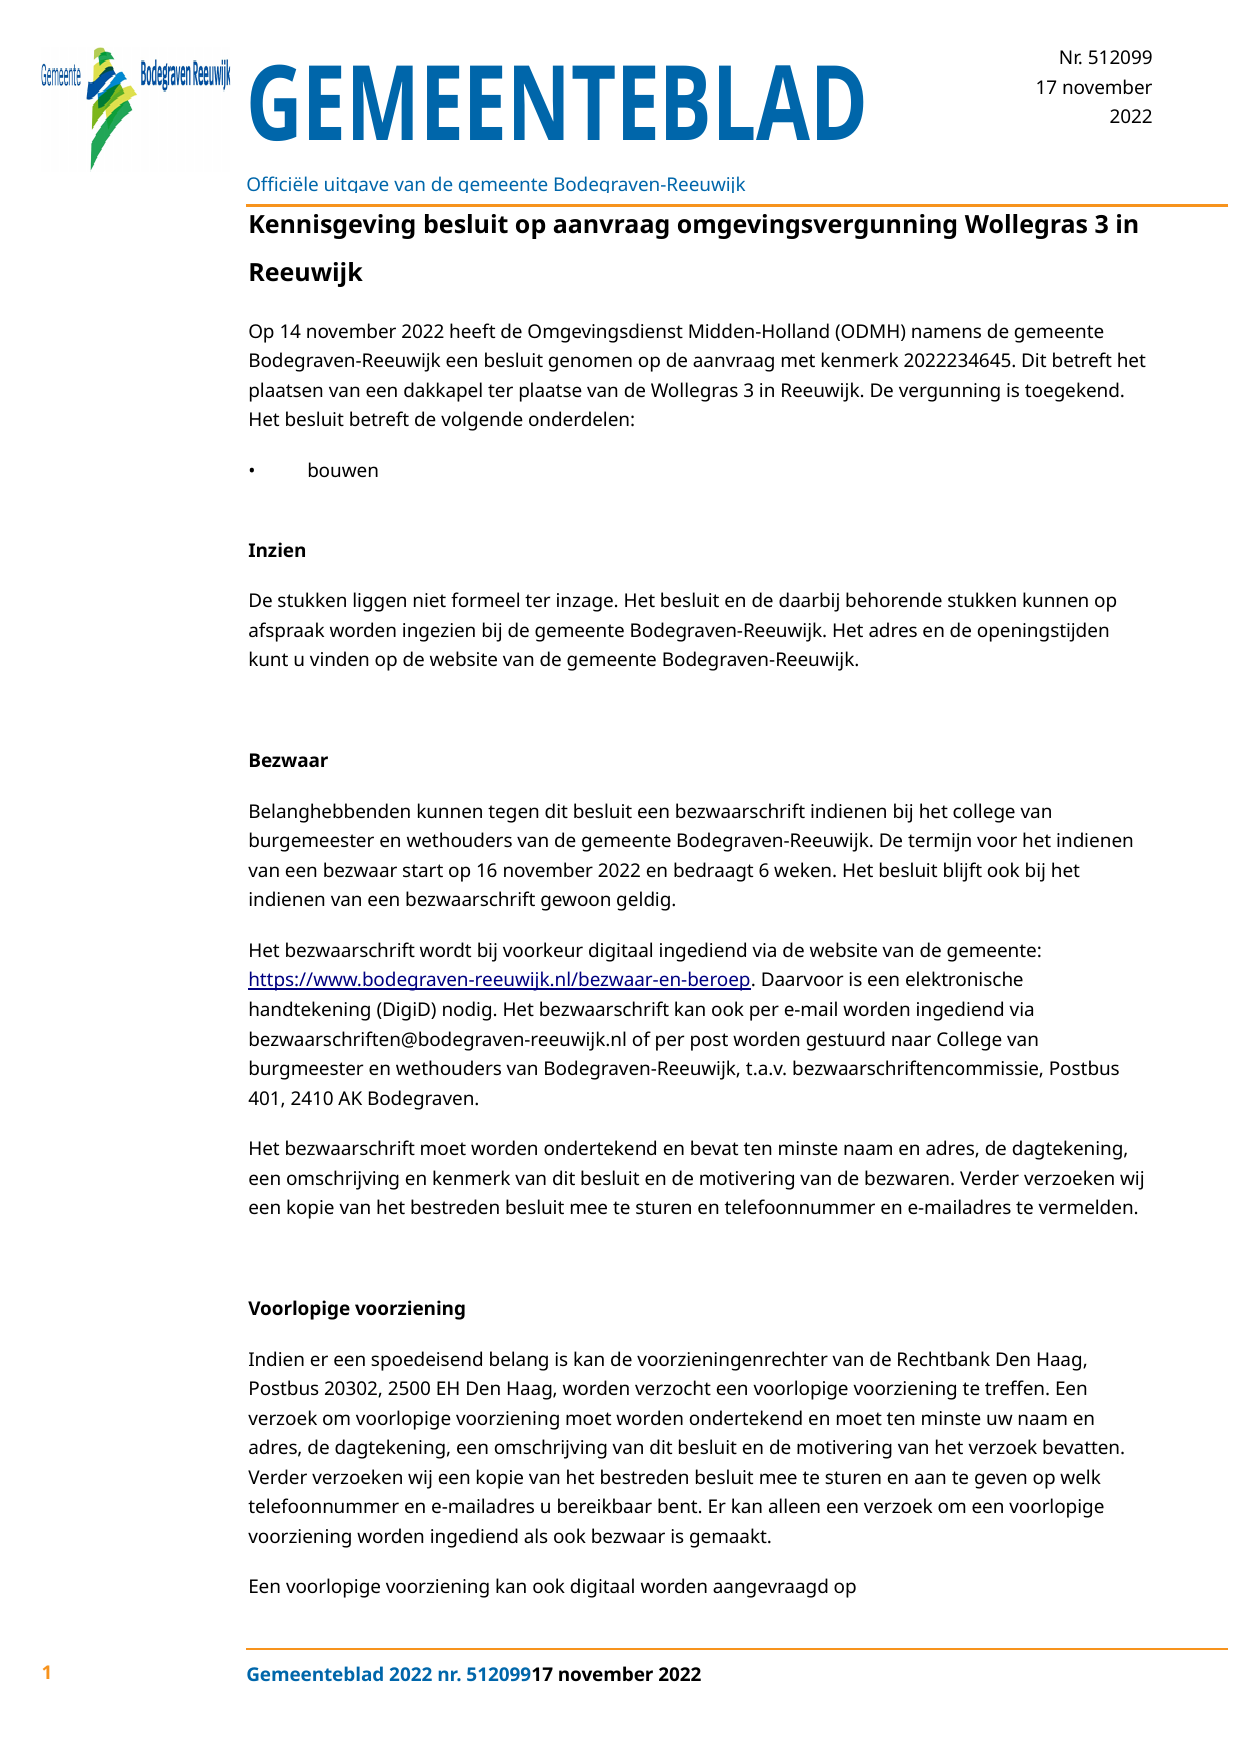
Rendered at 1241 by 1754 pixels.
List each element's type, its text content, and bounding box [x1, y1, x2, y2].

list bouwen [248, 457, 1152, 483]
text Op 14 november 2022 heeft de Omgevingsdienst Midden-Holland (ODMH) namens de gemeente Bodegraven-Reeuwijk een besluit genomen op de aanvraag met kenmerk 2022234645. Dit betreft het plaatsen van een dakkapel ter plaatse van de Wollegras 3 in Reeuwijk. De vergunning is toegekend. Het besluit betreft de volgende onderdelen: [248, 318, 1152, 432]
text Bezwaar [248, 747, 1152, 773]
text Inzien [248, 537, 1152, 563]
text De stukken liggen niet formeel ter inzage. Het besluit en de daarbij behorende stukken kunnen op afspraak worden ingezien bij de gemeente Bodegraven-Reeuwijk. Het adres en de openingstijden kunt u vinden op de website van de gemeente Bodegraven-Reeuwijk. [248, 587, 1152, 672]
text Indien er een spoedeisend belang is kan de voorzieningenrechter van de Rechtbank Den Haag, Postbus 20302, 2500 EH Den Haag, worden verzocht een voorlopige voorziening te treffen. Een verzoek om voorlopige voorziening moet worden ondertekend en moet ten minste uw naam en adres, de dagtekening, een omschrijving van dit besluit en de motivering van het verzoek bevatten. Verder verzoeken wij een kopie van het bestreden besluit mee te sturen en aan te geven op welk telefoonnummer en e-mailadres u bereikbaar bent. Er kan alleen een verzoek om een voorlopige voorziening worden ingediend als ook bezwaar is gemaakt. [248, 1346, 1152, 1549]
text Een voorlopige voorziening kan ook digitaal worden aangevraagd op [248, 1574, 1152, 1599]
text Het bezwaarschrift wordt bij voorkeur digitaal ingediend via de website van de gemeente: https://www.bodegraven-reeuwijk.nl/bezwaar-en-beroep. Daarvoor is een elektronische handtekening (DigiD) nodig. Het bezwaarschrift kan ook per e-mail worden ingediend via bezwaarschriften@bodegraven-reeuwijk.nl of per post worden gestuurd naar College van burgmeester en wethouders van Bodegraven-Reeuwijk, t.a.v. bezwaarschriftencommissie, Postbus 401, 2410 AK Bodegraven. [248, 937, 1152, 1111]
picture [41, 47, 231, 172]
text Voorlopige voorziening [248, 1295, 1152, 1321]
text Het bezwaarschrift moet worden ondertekend en bevat ten minste naam en adres, de dagtekening, een omschrijving en kenmerk van dit besluit en de motivering van de bezwaren. Verder verzoeken wij een kopie van het bestreden besluit mee te sturen en telefoonnummer en e-mailadres te vermelden. [248, 1135, 1152, 1220]
text Kennisgeving besluit op aanvraag omgevingsvergunning Wollegras 3 in Reeuwijk [248, 207, 1152, 288]
text Belanghebbenden kunnen tegen dit besluit een bezwaarschrift indienen bij het college van burgemeester en wethouders van de gemeente Bodegraven-Reeuwijk. De termijn voor het indienen van een bezwaar start op 16 november 2022 en bedraagt 6 weken. Het besluit blijft ook bij het indienen van een bezwaarschrift gewoon geldig. [248, 798, 1152, 912]
